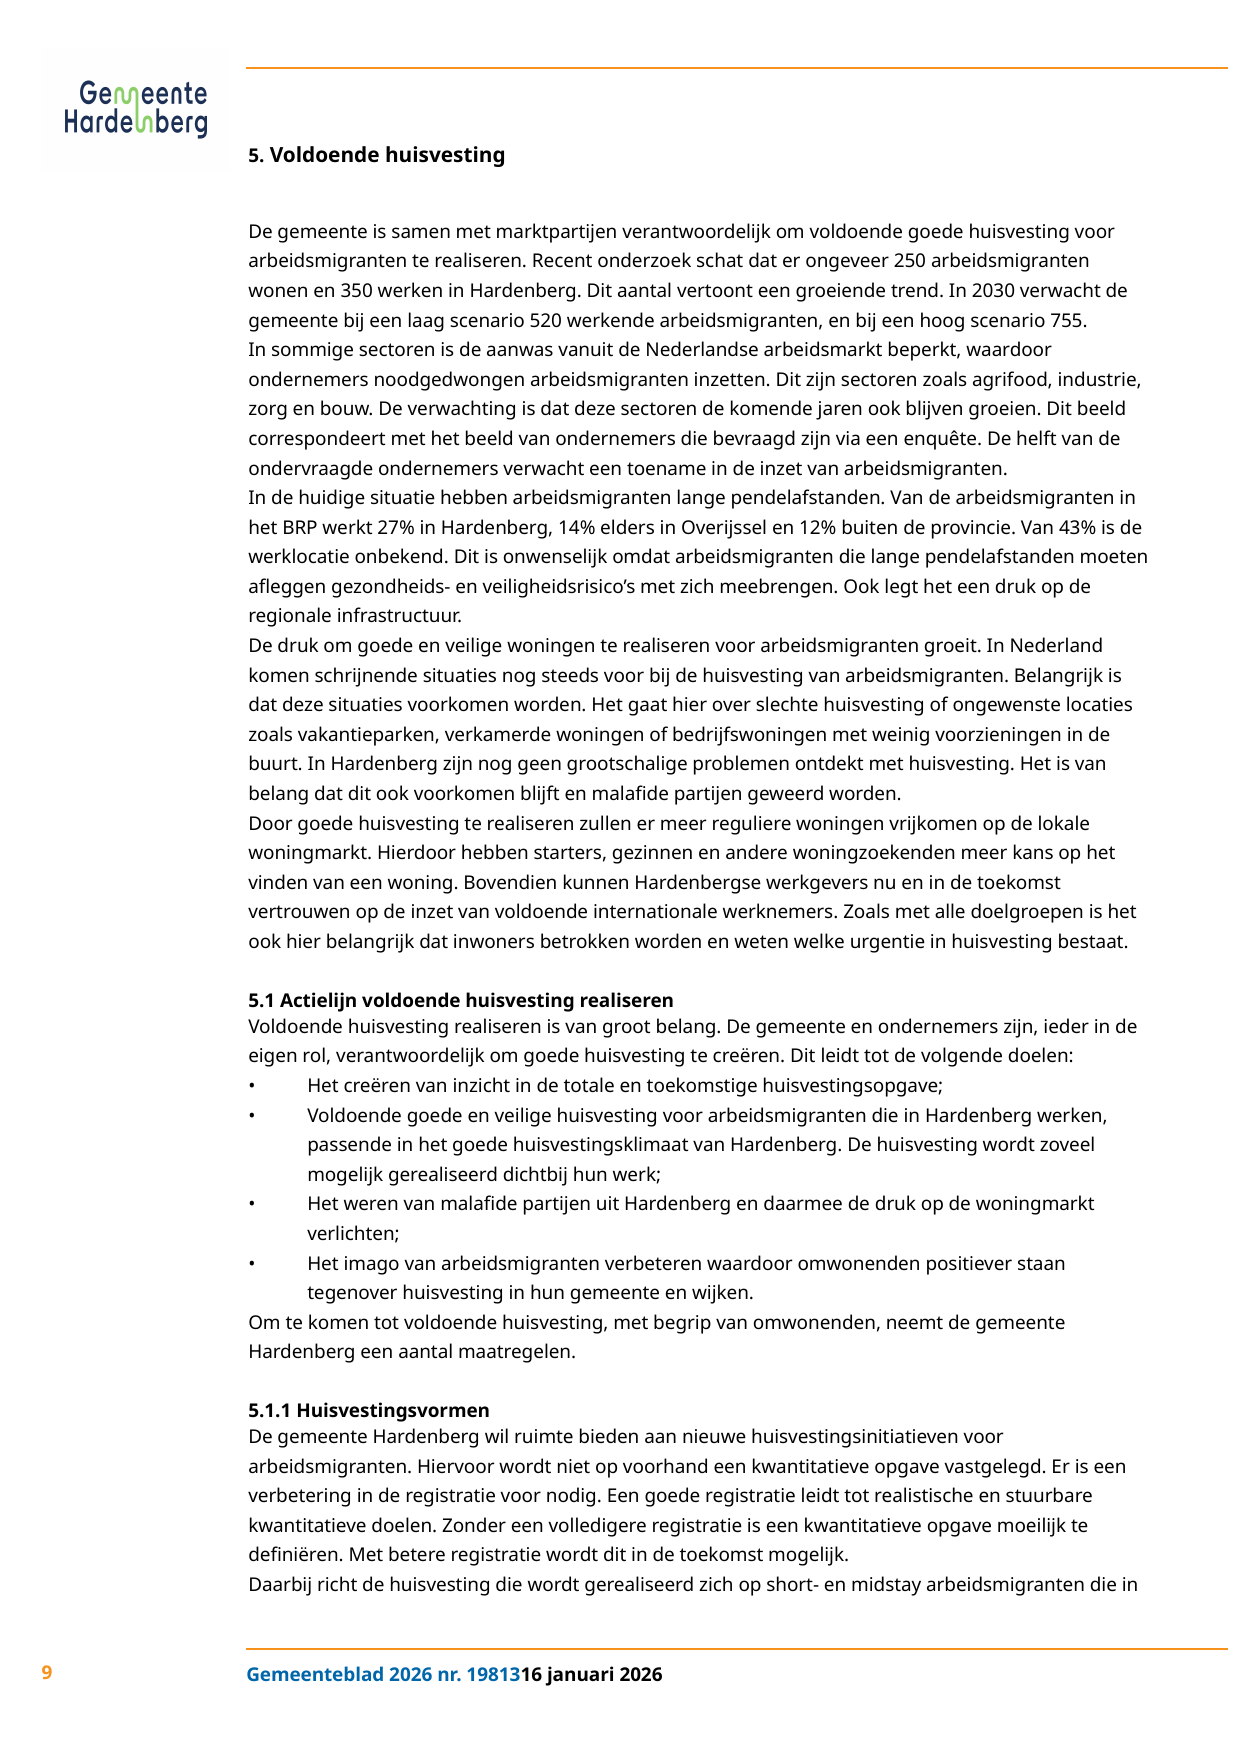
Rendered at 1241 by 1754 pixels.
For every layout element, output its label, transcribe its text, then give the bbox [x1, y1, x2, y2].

list Het weren van malafide partijen uit Hardenberg en daarmee de druk op de woningmarkt verlichten; [248, 1191, 1152, 1246]
text Door goede huisvesting te realiseren zullen er meer reguliere woningen vrijkomen op de lokale woningmarkt. Hierdoor hebben starters, gezinnen en andere woningzoekenden meer kans op het vinden van een woning. Bovendien kunnen Hardenbergse werkgevers nu en in de toekomst vertrouwen op de inzet van voldoende internationale werknemers. Zoals met alle doelgroepen is het ook hier belangrijk dat inwoners betrokken worden en weten welke urgentie in huisvesting bestaat. [248, 810, 1152, 954]
picture [41, 47, 231, 172]
list Het creëren van inzicht in de totale en toekomstige huisvestingsopgave; [248, 1072, 1152, 1098]
text De gemeente is samen met marktpartijen verantwoordelijk om voldoende goede huisvesting voor arbeidsmigranten te realiseren. Recent onderzoek schat dat er ongeveer 250 arbeidsmigranten wonen en 350 werken in Hardenberg. Dit aantal vertoont een groeiende trend. In 2030 verwacht de gemeente bij een laag scenario 520 werkende arbeidsmigranten, en bij een hoog scenario 755. [248, 218, 1152, 333]
text Daarbij richt de huisvesting die wordt gerealiseerd zich op short- en midstay arbeidsmigranten die in [248, 1571, 1152, 1597]
text 5. Voldoende huisvesting [248, 140, 1152, 169]
text In sommige sectoren is de aanwas vanuit de Nederlandse arbeidsmarkt beperkt, waardoor ondernemers noodgedwongen arbeidsmigranten inzetten. Dit zijn sectoren zoals agrifood, industrie, zorg en bouw. De verwachting is dat deze sectoren de komende jaren ook blijven groeien. Dit beeld correspondeert met het beeld van ondernemers die bevraagd zijn via een enquête. De helft van de ondervraagde ondernemers verwacht een toename in de inzet van arbeidsmigranten. [248, 336, 1152, 481]
text In de huidige situatie hebben arbeidsmigranten lange pendelafstanden. Van de arbeidsmigranten in het BRP werkt 27% in Hardenberg, 14% elders in Overijssel en 12% buiten de provincie. Van 43% is de werklocatie onbekend. Dit is onwenselijk omdat arbeidsmigranten die lange pendelafstanden moeten afleggen gezondheids- en veiligheidsrisico’s met zich meebrengen. Ook legt het een druk op de regionale infrastructuur. [248, 484, 1152, 628]
list Voldoende goede en veilige huisvesting voor arbeidsmigranten die in Hardenberg werken, passende in het goede huisvestingsklimaat van Hardenberg. De huisvesting wordt zoveel mogelijk gerealiseerd dichtbij hun werk; [248, 1102, 1152, 1187]
text 5.1.1 Huisvestingsvormen [248, 1398, 1152, 1423]
text Om te komen tot voldoende huisvesting, met begrip van omwonenden, neemt de gemeente Hardenberg een aantal maatregelen. [248, 1309, 1152, 1364]
text De druk om goede en veilige woningen te realiseren voor arbeidsmigranten groeit. In Nederland komen schrijnende situaties nog steeds voor bij de huisvesting van arbeidsmigranten. Belangrijk is dat deze situaties voorkomen worden. Het gaat hier over slechte huisvesting of ongewenste locaties zoals vakantieparken, verkamerde woningen of bedrijfswoningen met weinig voorzieningen in de buurt. In Hardenberg zijn nog geen grootschalige problemen ontdekt met huisvesting. Het is van belang dat dit ook voorkomen blijft en malafide partijen geweerd worden. [248, 632, 1152, 806]
list Het imago van arbeidsmigranten verbeteren waardoor omwonenden positiever staan tegenover huisvesting in hun gemeente en wijken. [248, 1250, 1152, 1305]
text De gemeente Hardenberg wil ruimte bieden aan nieuwe huisvestingsinitiatieven voor arbeidsmigranten. Hiervoor wordt niet op voorhand een kwantitatieve opgave vastgelegd. Er is een verbetering in de registratie voor nodig. Een goede registratie leidt tot realistische en stuurbare kwantitatieve doelen. Zonder een volledigere registratie is een kwantitatieve opgave moeilijk te definiëren. Met betere registratie wordt dit in de toekomst mogelijk. [248, 1423, 1152, 1567]
text 5.1 Actielijn voldoende huisvesting realiseren [248, 987, 1152, 1013]
text Voldoende huisvesting realiseren is van groot belang. De gemeente en ondernemers zijn, ieder in de eigen rol, verantwoordelijk om goede huisvesting te creëren. Dit leidt tot de volgende doelen: [248, 1013, 1152, 1068]
